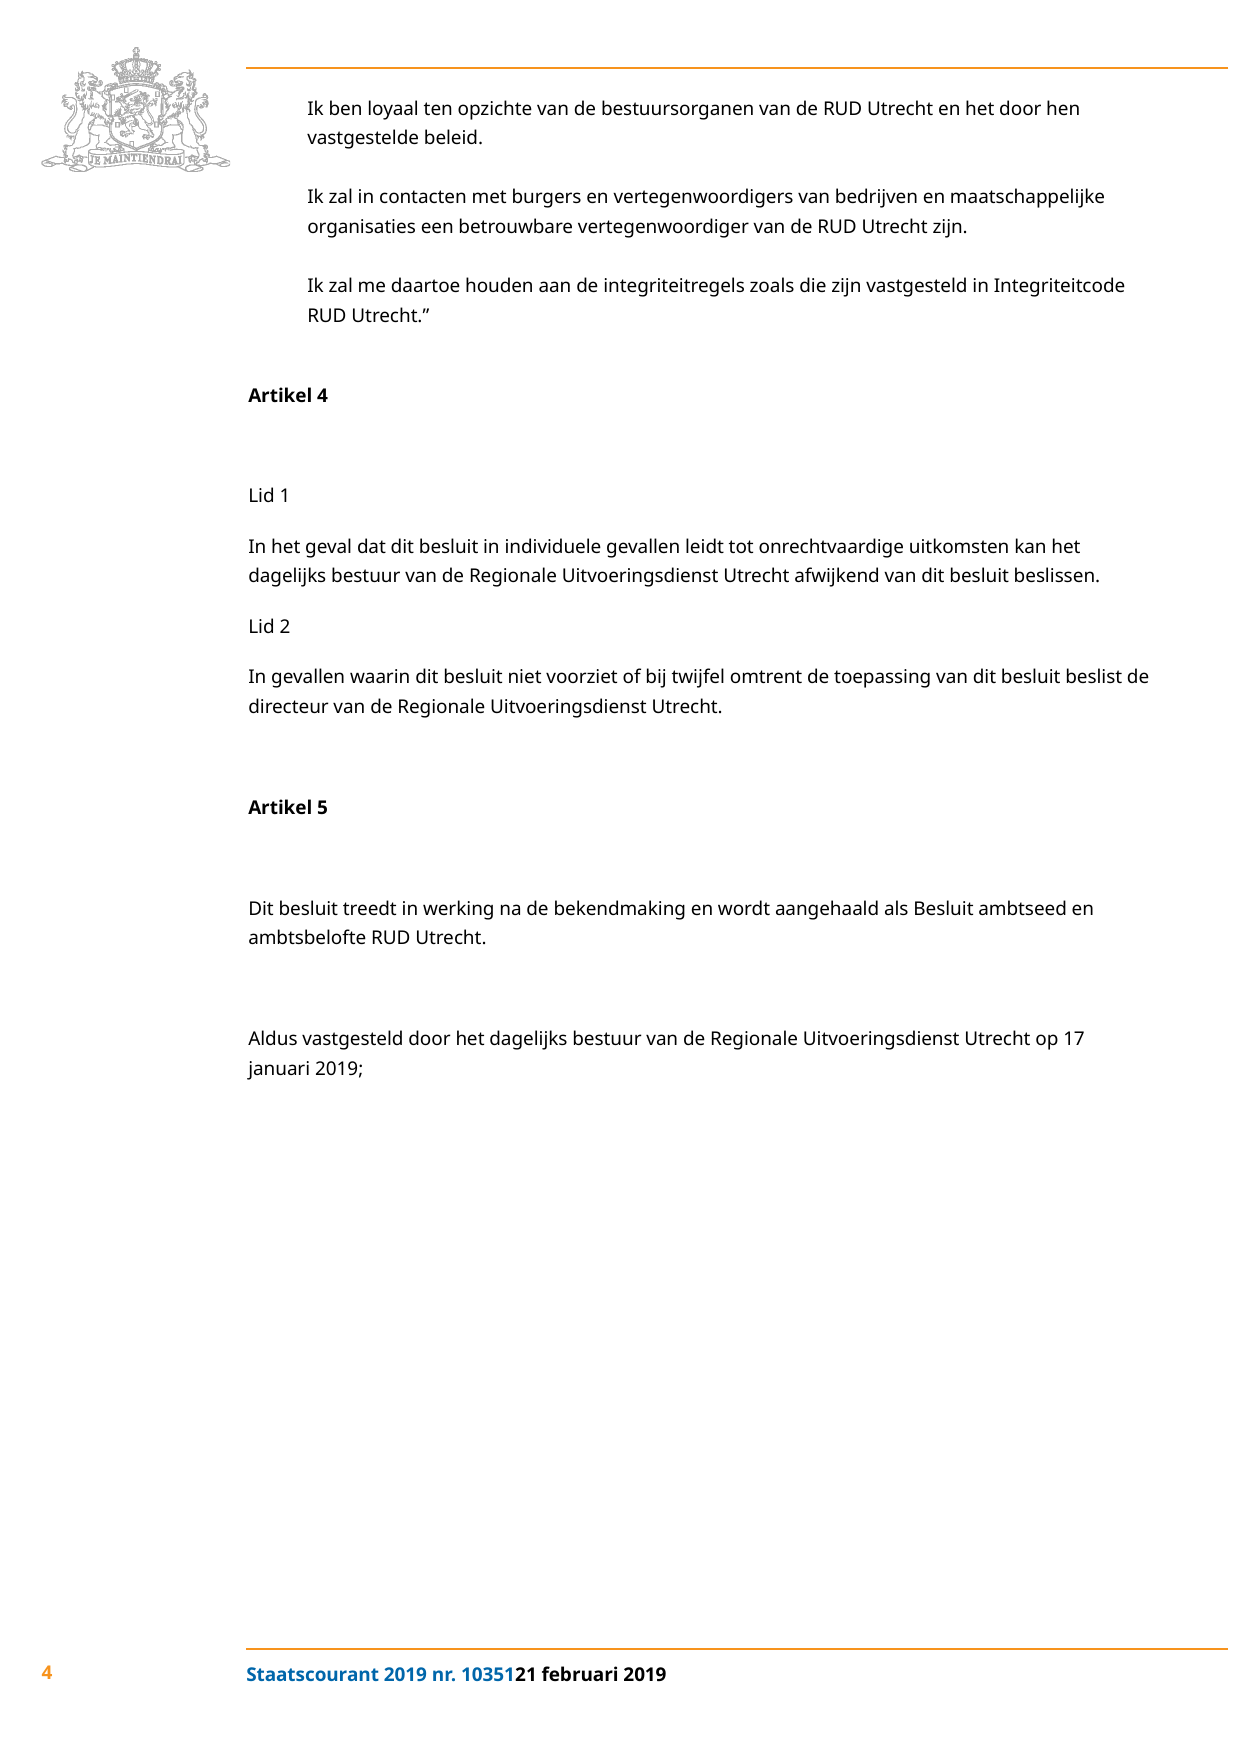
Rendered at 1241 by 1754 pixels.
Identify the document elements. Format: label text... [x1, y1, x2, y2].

text Dit besluit treedt in werking na de bekendmaking en wordt aangehaald als Besluit ambtseed en ambtsbelofte RUD Utrecht. [248, 895, 1152, 950]
text Artikel 4 [248, 382, 1152, 408]
list Ik zal in contacten met burgers en vertegenwoordigers van bedrijven en maatschappelijke organisaties een betrouwbare vertegenwoordiger van de RUD Utrecht zijn. [248, 183, 1152, 239]
text Lid 1 [248, 483, 1152, 508]
list Ik ben loyaal ten opzichte van de bestuursorganen van de RUD Utrecht en het door hen vastgestelde beleid. [248, 95, 1152, 150]
text Artikel 5 [248, 794, 1152, 820]
text In gevallen waarin dit besluit niet voorziet of bij twijfel omtrent de toepassing van dit besluit beslist de directeur van de Regionale Uitvoeringsdienst Utrecht. [248, 663, 1152, 719]
text Lid 2 [248, 613, 1152, 639]
list Ik zal me daartoe houden aan de integriteitregels zoals die zijn vastgesteld in Integriteitcode RUD Utrecht.” [248, 272, 1152, 328]
text In het geval dat dit besluit in individuele gevallen leidt tot onrechtvaardige uitkomsten kan het dagelijks bestuur van de Regionale Uitvoeringsdienst Utrecht afwijkend van dit besluit beslissen. [248, 533, 1152, 588]
text Aldus vastgesteld door het dagelijks bestuur van de Regionale Uitvoeringsdienst Utrecht op 17 januari 2019; [248, 1025, 1152, 1081]
picture [41, 47, 231, 172]
